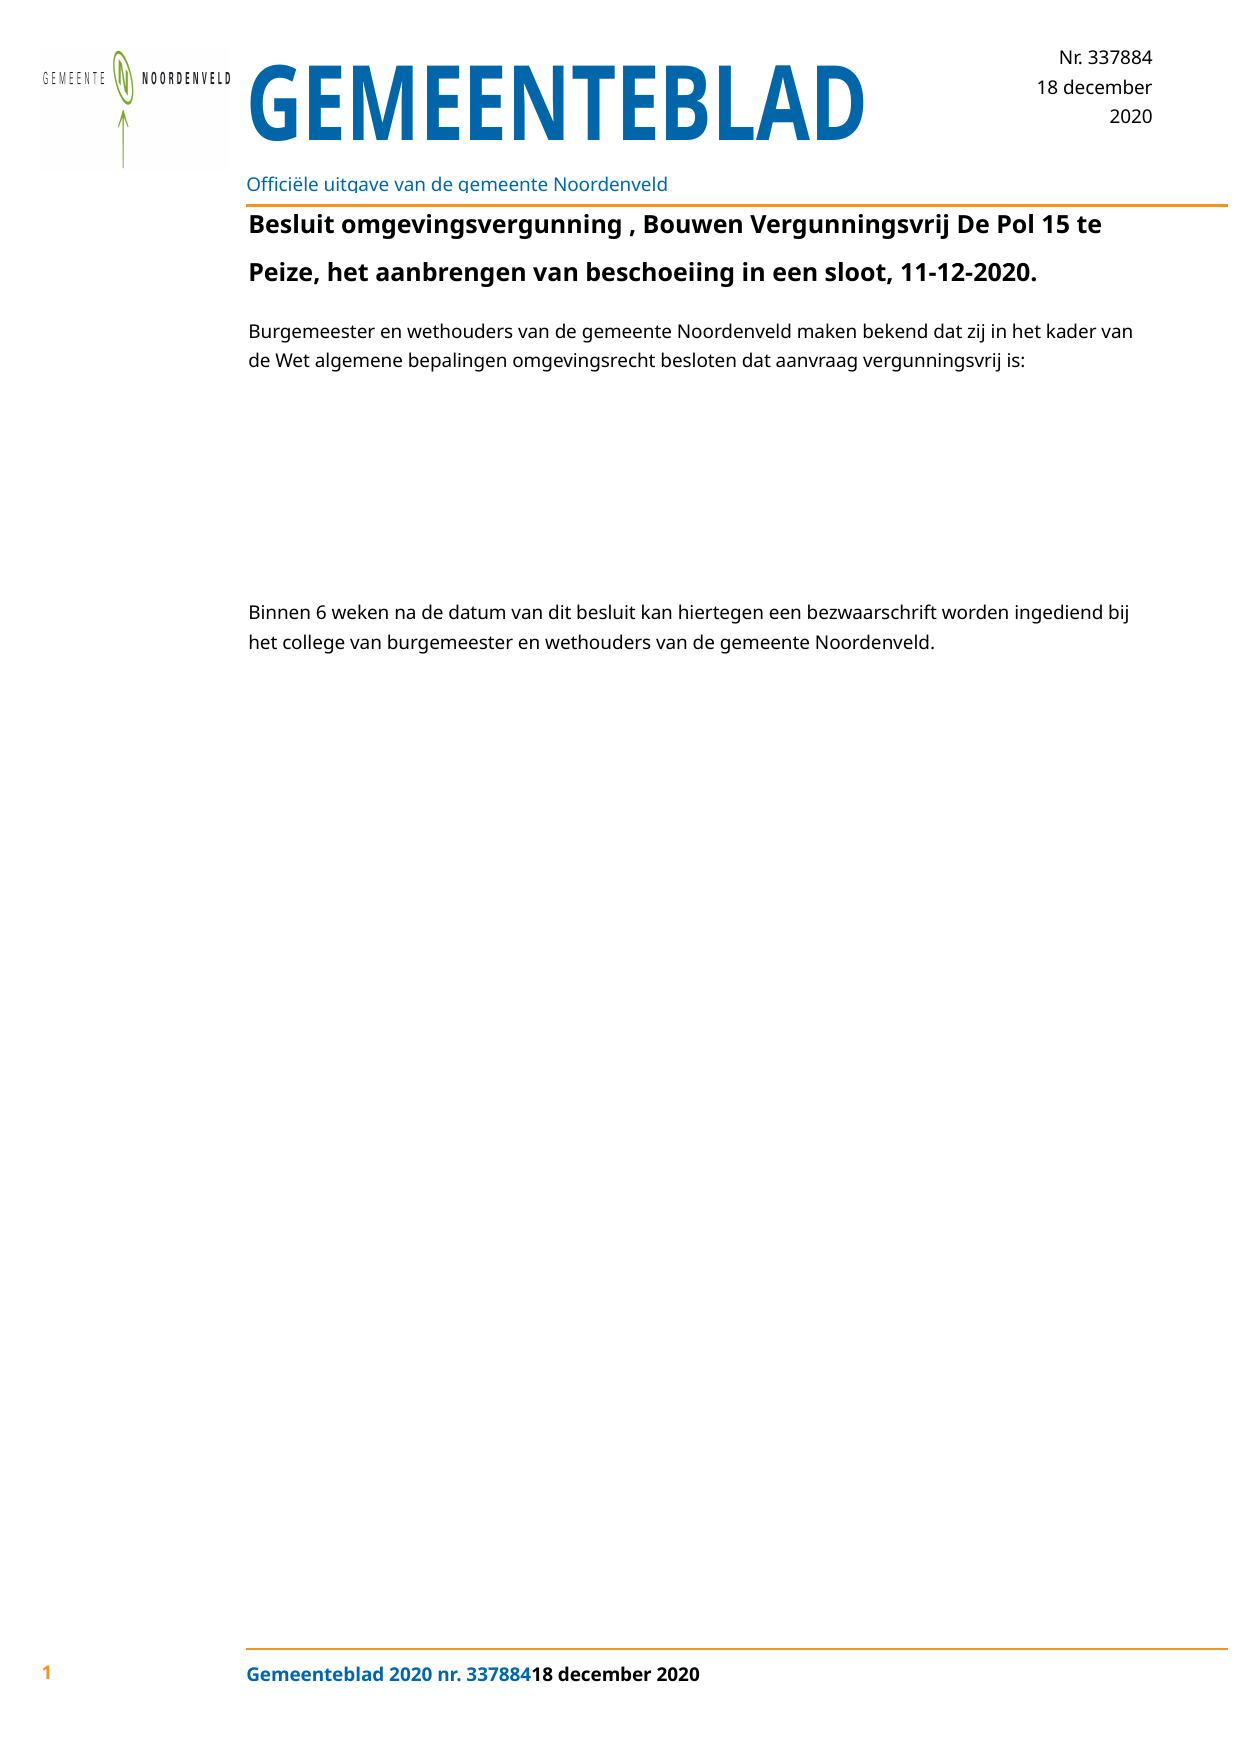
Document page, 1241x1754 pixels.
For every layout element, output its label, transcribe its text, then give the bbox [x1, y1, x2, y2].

text Besluit omgevingsvergunning , Bouwen Vergunningsvrij De Pol 15 te Peize, het aanbrengen van beschoeiing in een sloot, 11-12-2020. [248, 207, 1152, 288]
text Burgemeester en wethouders van de gemeente Noordenveld maken bekend dat zij in het kader van de Wet algemene bepalingen omgevingsrecht besloten dat aanvraag vergunningsvrij is: [248, 318, 1152, 373]
picture [41, 47, 231, 172]
text Binnen 6 weken na de datum van dit besluit kan hiertegen een bezwaarschrift worden ingediend bij het college van burgemeester en wethouders van de gemeente Noordenveld. [248, 599, 1152, 655]
